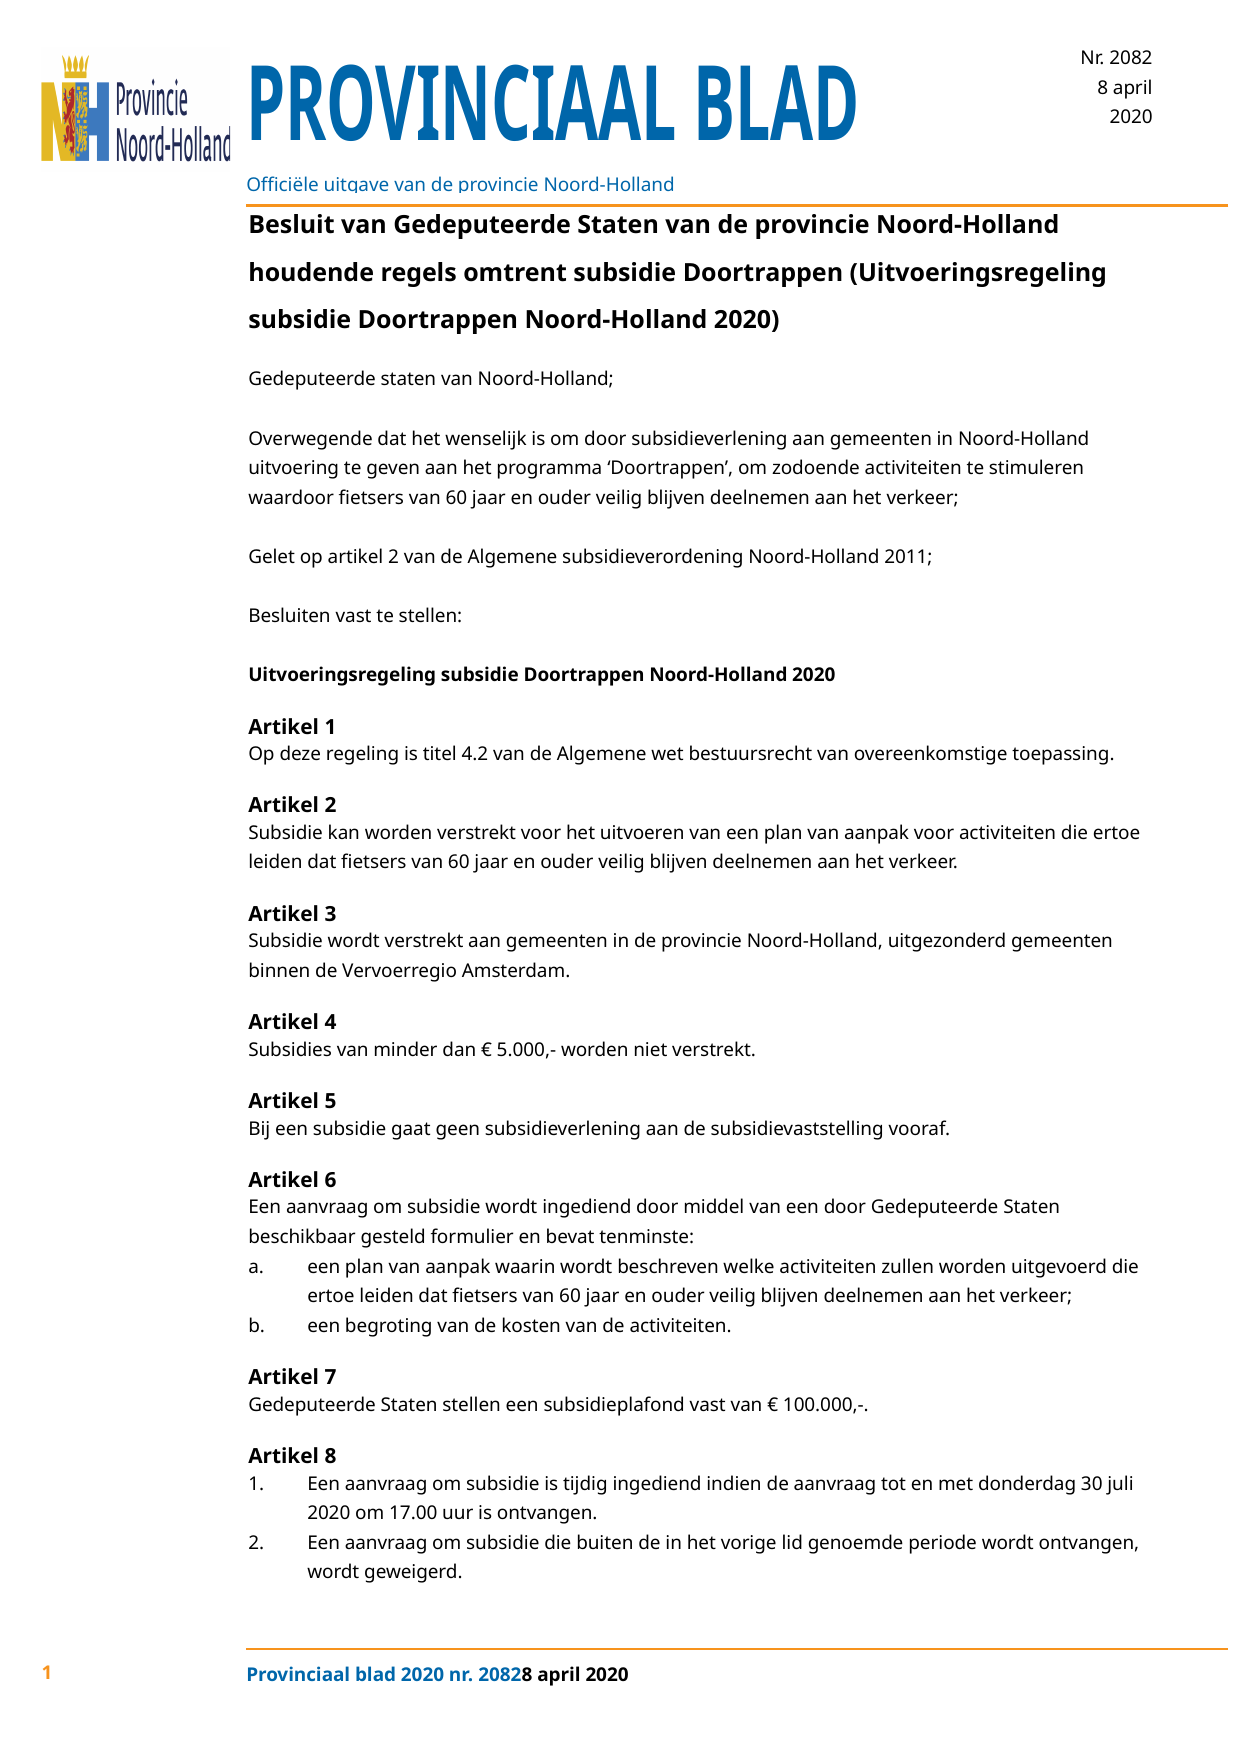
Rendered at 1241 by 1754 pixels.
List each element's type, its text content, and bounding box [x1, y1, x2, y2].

text Overwegende dat het wenselijk is om door subsidieverlening aan gemeenten in Noord-Holland uitvoering te geven aan het programma ‘Doortrappen’, om zodoende activiteiten te stimuleren waardoor fietsers van 60 jaar en ouder veilig blijven deelnemen aan het verkeer; [248, 425, 1152, 509]
text Artikel 8 [248, 1441, 1152, 1470]
text Een aanvraag om subsidie wordt ingediend door middel van een door Gedeputeerde Staten beschikbaar gesteld formulier en bevat tenminste: [248, 1194, 1152, 1249]
list Een aanvraag om subsidie die buiten de in het vorige lid genoemde periode wordt ontvangen, wordt geweigerd. [248, 1529, 1152, 1584]
text Uitvoeringsregeling subsidie Doortrappen Noord-Holland 2020 [248, 661, 1152, 687]
text Artikel 6 [248, 1165, 1152, 1194]
text Op deze regeling is titel 4.2 van de Algemene wet bestuursrecht van overeenkomstige toepassing. [248, 740, 1152, 766]
text Gelet op artikel 2 van de Algemene subsidieverordening Noord-Holland 2011; [248, 543, 1152, 569]
text Artikel 1 [248, 712, 1152, 740]
text Besluit van Gedeputeerde Staten van de provincie Noord-Holland houdende regels omtrent subsidie Doortrappen (Uitvoeringsregeling subsidie Doortrappen Noord-Holland 2020) [248, 207, 1152, 336]
text Artikel 2 [248, 791, 1152, 819]
text Artikel 5 [248, 1086, 1152, 1115]
text Artikel 7 [248, 1362, 1152, 1391]
text Artikel 4 [248, 1007, 1152, 1036]
text Subsidie wordt verstrekt aan gemeenten in de provincie Noord-Holland, uitgezonderd gemeenten binnen de Vervoerregio Amsterdam. [248, 927, 1152, 983]
list een begroting van de kosten van de activiteiten. [248, 1312, 1152, 1338]
text Besluiten vast te stellen: [248, 602, 1152, 628]
list Een aanvraag om subsidie is tijdig ingediend indien de aanvraag tot en met donderdag 30 juli 2020 om 17.00 uur is ontvangen. [248, 1470, 1152, 1525]
text Subsidie kan worden verstrekt voor het uitvoeren van een plan van aanpak voor activiteiten die ertoe leiden dat fietsers van 60 jaar en ouder veilig blijven deelnemen aan het verkeer. [248, 819, 1152, 874]
text Gedeputeerde staten van Noord-Holland; [248, 366, 1152, 391]
text Bij een subsidie gaat geen subsidieverlening aan de subsidievaststelling vooraf. [248, 1115, 1152, 1141]
list een plan van aanpak waarin wordt beschreven welke activiteiten zullen worden uitgevoerd die ertoe leiden dat fietsers van 60 jaar en ouder veilig blijven deelnemen aan het verkeer; [248, 1253, 1152, 1308]
text Subsidies van minder dan € 5.000,- worden niet verstrekt. [248, 1036, 1152, 1062]
picture [41, 47, 231, 172]
text Gedeputeerde Staten stellen een subsidieplafond vast van € 100.000,-. [248, 1391, 1152, 1417]
text Artikel 3 [248, 899, 1152, 927]
